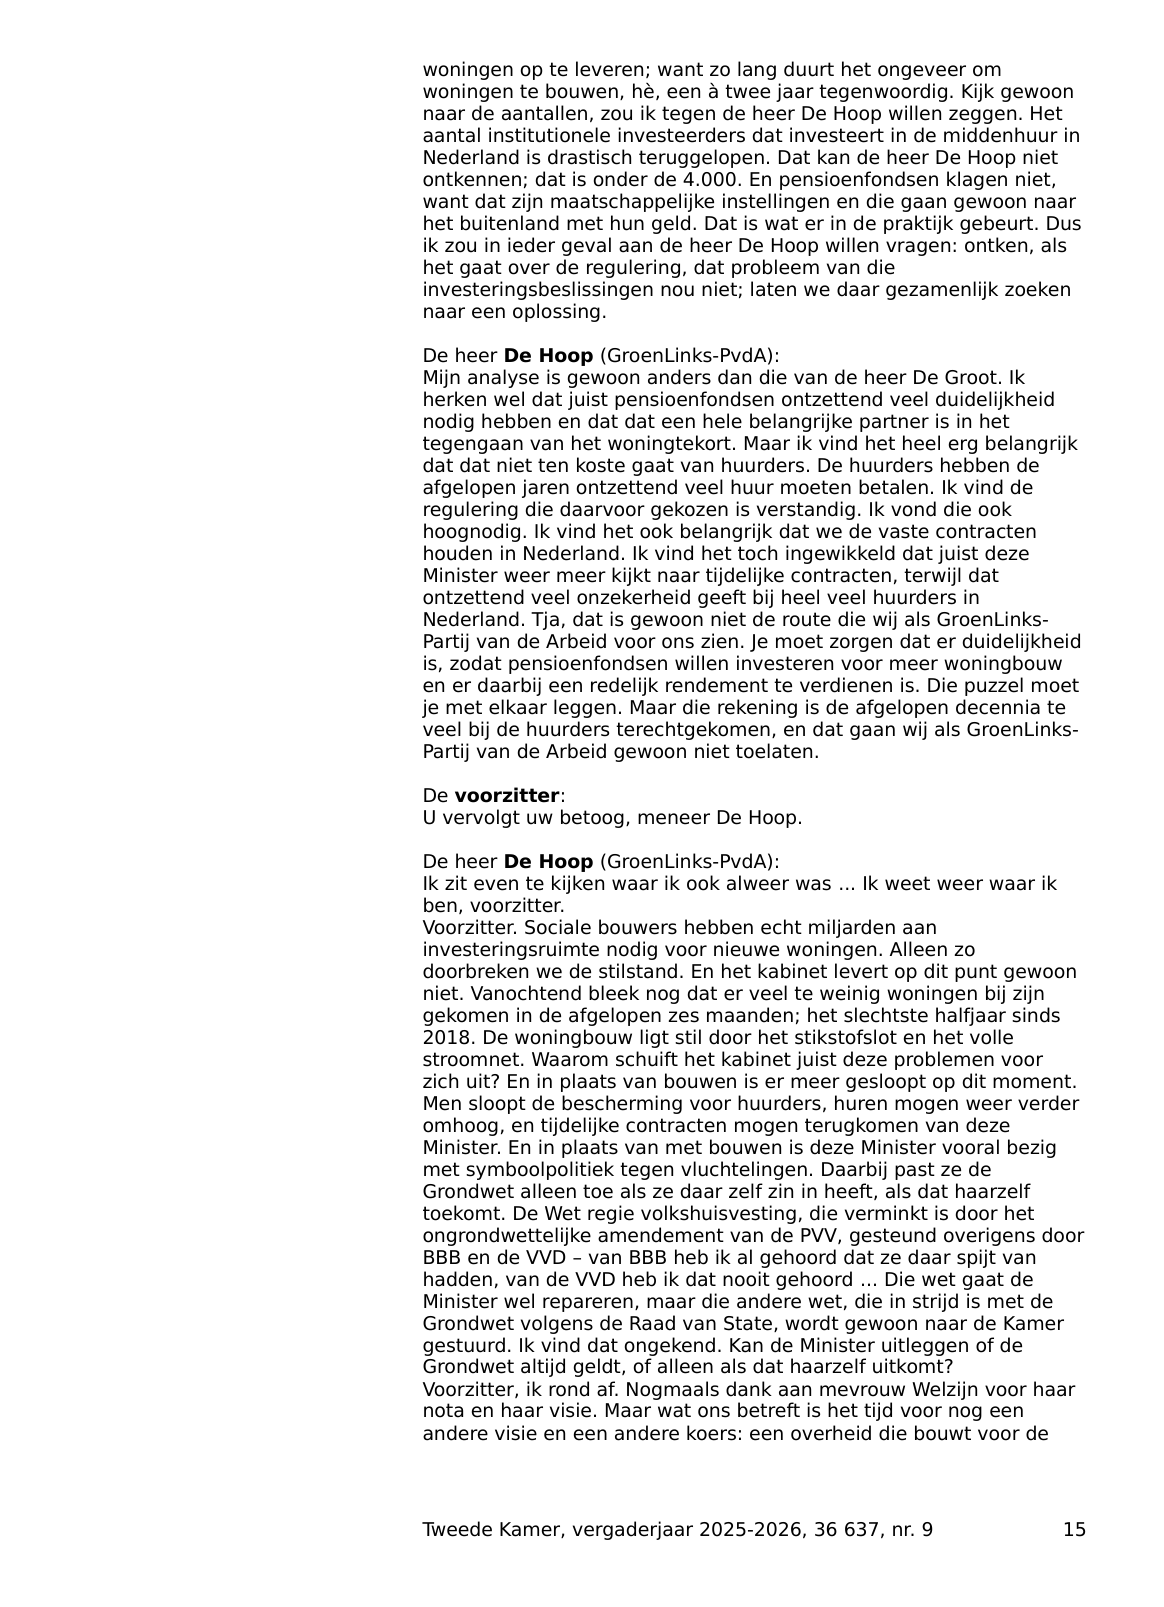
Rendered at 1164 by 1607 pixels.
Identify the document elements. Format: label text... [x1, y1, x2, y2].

text De voorzitter: [422, 785, 1087, 807]
text woningen op te leveren; want zo lang duurt het ongeveer om woningen te bouwen, hè, een à twee jaar tegenwoordig. Kijk gewoon naar de aantallen, zou ik tegen de heer De Hoop willen zeggen. Het aantal institutionele investeerders dat investeert in de middenhuur in Nederland is drastisch teruggelopen. Dat kan de heer De Hoop niet ontkennen; dat is onder de 4.000. En pensioenfondsen klagen niet, want dat zijn maatschappelijke instellingen en die gaan gewoon naar het buitenland met hun geld. Dat is wat er in de praktijk gebeurt. Dus ik zou in ieder geval aan de heer De Hoop willen vragen: ontken, als het gaat over de regulering, dat probleem van die investeringsbeslissingen nou niet; laten we daar gezamenlijk zoeken naar een oplossing. [422, 59, 1087, 323]
text De heer De Hoop (GroenLinks-PvdA): [422, 851, 1087, 873]
text U vervolgt uw betoog, meneer De Hoop. [422, 807, 1087, 829]
text Voorzitter, ik rond af. Nogmaals dank aan mevrouw Welzijn voor haar nota en haar visie. Maar wat ons betreft is het tijd voor nog een andere visie en een andere koers: een overheid die bouwt voor de [422, 1378, 1087, 1444]
text De heer De Hoop (GroenLinks-PvdA): [422, 345, 1087, 367]
text Mijn analyse is gewoon anders dan die van de heer De Groot. Ik herken wel dat juist pensioenfondsen ontzettend veel duidelijkheid nodig hebben en dat dat een hele belangrijke partner is in het tegengaan van het woningtekort. Maar ik vind het heel erg belangrijk dat dat niet ten koste gaat van huurders. De huurders hebben de afgelopen jaren ontzettend veel huur moeten betalen. Ik vind de regulering die daarvoor gekozen is verstandig. Ik vond die ook hoognodig. Ik vind het ook belangrijk dat we de vaste contracten houden in Nederland. Ik vind het toch ingewikkeld dat juist deze Minister weer meer kijkt naar tijdelijke contracten, terwijl dat ontzettend veel onzekerheid geeft bij heel veel huurders in Nederland. Tja, dat is gewoon niet de route die wij als GroenLinks-Partij van de Arbeid voor ons zien. Je moet zorgen dat er duidelijkheid is, zodat pensioenfondsen willen investeren voor meer woningbouw en er daarbij een redelijk rendement te verdienen is. Die puzzel moet je met elkaar leggen. Maar die rekening is de afgelopen decennia te veel bij de huurders terechtgekomen, en dat gaan wij als GroenLinks-Partij van de Arbeid gewoon niet toelaten. [422, 367, 1087, 763]
text Voorzitter. Sociale bouwers hebben echt miljarden aan investeringsruimte nodig voor nieuwe woningen. Alleen zo doorbreken we de stilstand. En het kabinet levert op dit punt gewoon niet. Vanochtend bleek nog dat er veel te weinig woningen bij zijn gekomen in de afgelopen zes maanden; het slechtste halfjaar sinds 2018. De woningbouw ligt stil door het stikstofslot en het volle stroomnet. Waarom schuift het kabinet juist deze problemen voor zich uit? En in plaats van bouwen is er meer gesloopt op dit moment. Men sloopt de bescherming voor huurders, huren mogen weer verder omhoog, en tijdelijke contracten mogen terugkomen van deze Minister. En in plaats van met bouwen is deze Minister vooral bezig met symboolpolitiek tegen vluchtelingen. Daarbij past ze de Grondwet alleen toe als ze daar zelf zin in heeft, als dat haarzelf toekomt. De Wet regie volkshuisvesting, die verminkt is door het ongrondwettelijke amendement van de PVV, gesteund overigens door BBB en de VVD – van BBB heb ik al gehoord dat ze daar spijt van hadden, van de VVD heb ik dat nooit gehoord ... Die wet gaat de Minister wel repareren, maar die andere wet, die in strijd is met de Grondwet volgens de Raad van State, wordt gewoon naar de Kamer gestuurd. Ik vind dat ongekend. Kan de Minister uitleggen of de Grondwet altijd geldt, of alleen als dat haarzelf uitkomt? [422, 917, 1087, 1378]
text Ik zit even te kijken waar ik ook alweer was ... Ik weet weer waar ik ben, voorzitter. [422, 873, 1087, 917]
